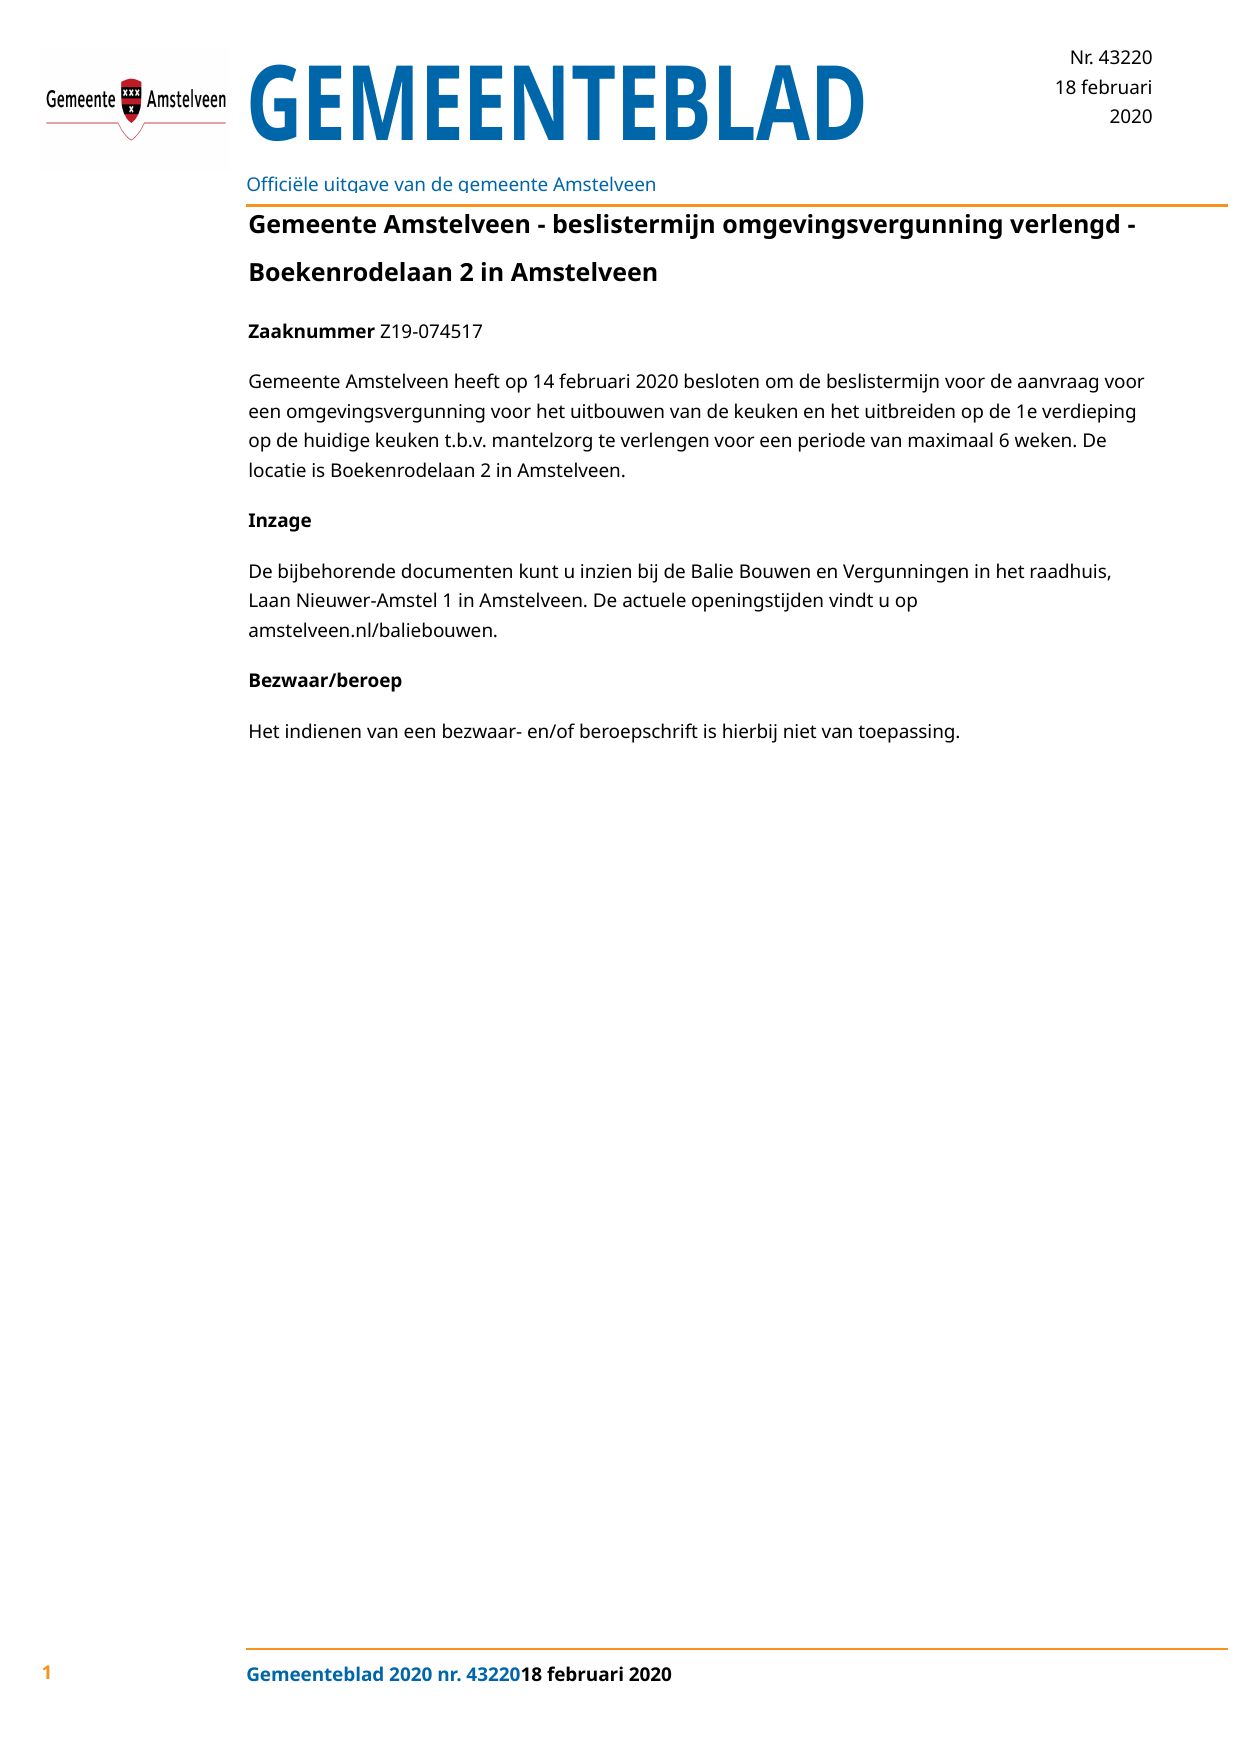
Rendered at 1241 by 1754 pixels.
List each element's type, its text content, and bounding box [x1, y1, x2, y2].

picture [41, 47, 231, 172]
text Gemeente Amstelveen heeft op 14 februari 2020 besloten om de beslistermijn voor de aanvraag voor een omgevingsvergunning voor het uitbouwen van de keuken en het uitbreiden op de 1e verdieping op de huidige keuken t.b.v. mantelzorg te verlengen voor een periode van maximaal 6 weken. De locatie is Boekenrodelaan 2 in Amstelveen. [248, 368, 1152, 483]
text Gemeente Amstelveen - beslistermijn omgevingsvergunning verlengd - Boekenrodelaan 2 in Amstelveen [248, 207, 1152, 288]
text Het indienen van een bezwaar- en/of beroepschrift is hierbij niet van toepassing. [248, 718, 1152, 744]
text De bijbehorende documenten kunt u inzien bij de Balie Bouwen en Vergunningen in het raadhuis, Laan Nieuwer-Amstel 1 in Amstelveen. De actuele openingstijden vindt u op amstelveen.nl/baliebouwen. [248, 558, 1152, 643]
text Inzage [248, 507, 1152, 533]
text Zaaknummer Z19-074517 [248, 318, 1152, 344]
text Bezwaar/beroep [248, 667, 1152, 693]
